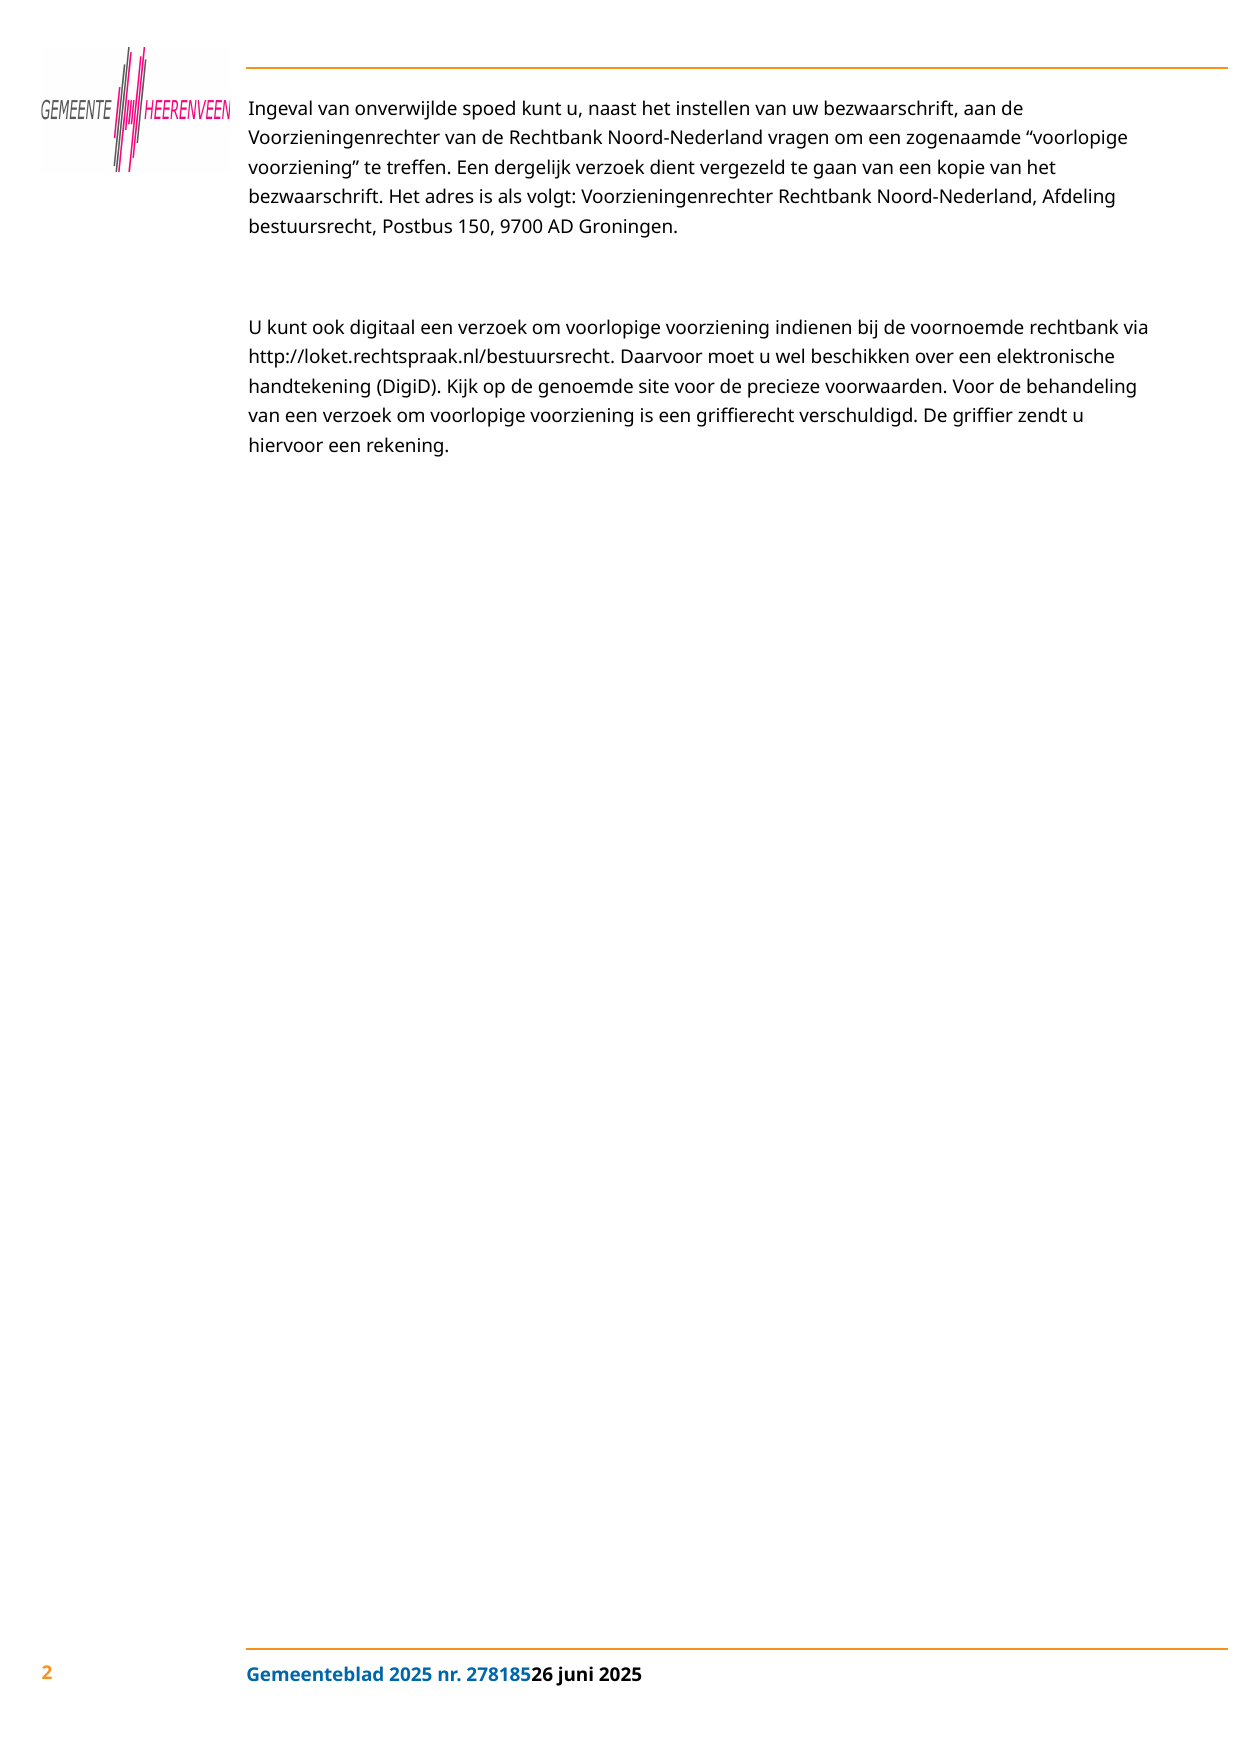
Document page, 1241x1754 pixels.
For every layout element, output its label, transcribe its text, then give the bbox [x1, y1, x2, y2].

text Ingeval van onverwijlde spoed kunt u, naast het instellen van uw bezwaarschrift, aan de Voorzieningenrechter van de Rechtbank Noord-Nederland vragen om een zogenaamde “voorlopige voorziening” te treffen. Een dergelijk verzoek dient vergezeld te gaan van een kopie van het bezwaarschrift. Het adres is als volgt: Voorzieningenrechter Rechtbank Noord-Nederland, Afdeling bestuursrecht, Postbus 150, 9700 AD Groningen. [248, 95, 1152, 239]
text U kunt ook digitaal een verzoek om voorlopige voorziening indienen bij de voornoemde rechtbank via http://loket.rechtspraak.nl/bestuursrecht. Daarvoor moet u wel beschikken over een elektronische handtekening (DigiD). Kijk op de genoemde site voor de precieze voorwaarden. Voor de behandeling van een verzoek om voorlopige voorziening is een griffierecht verschuldigd. De griffier zendt u hiervoor een rekening. [248, 314, 1152, 458]
picture [41, 47, 231, 172]
